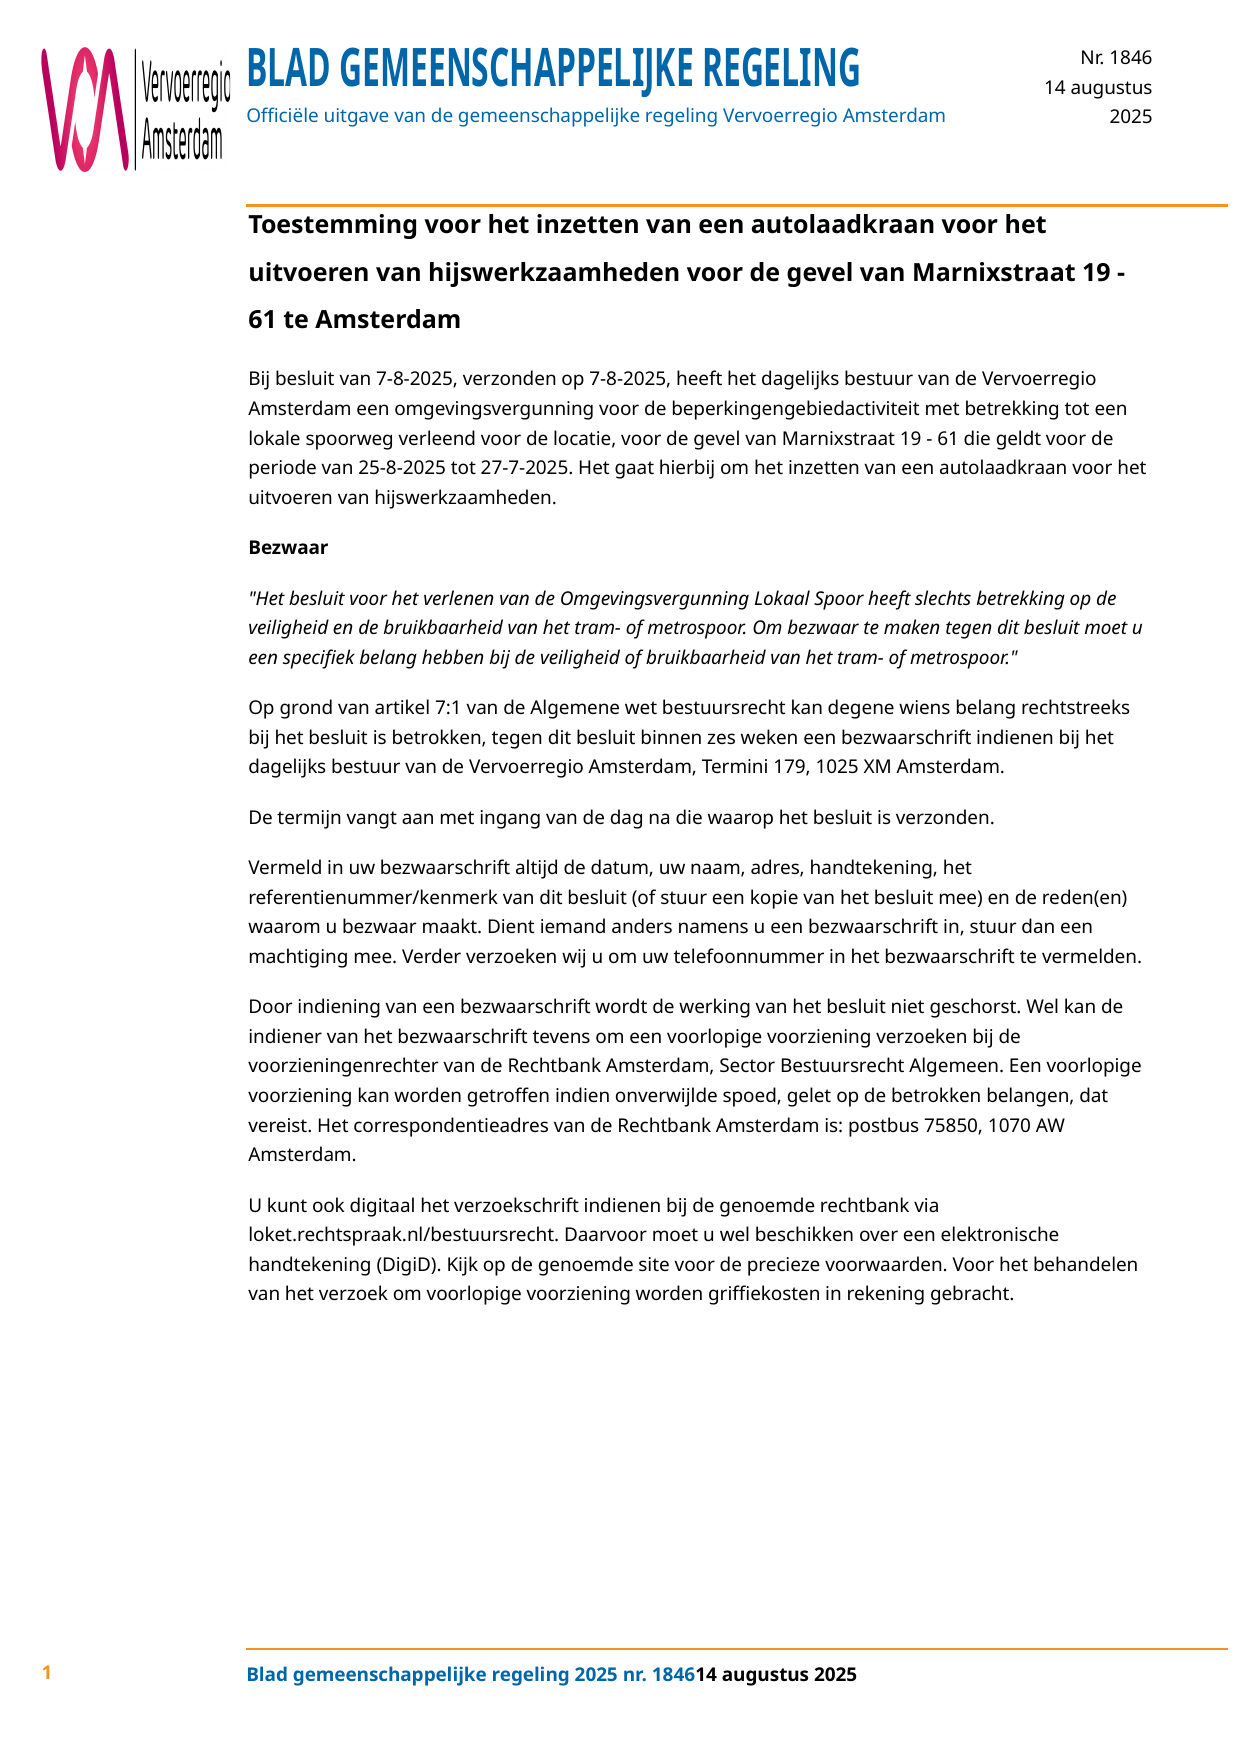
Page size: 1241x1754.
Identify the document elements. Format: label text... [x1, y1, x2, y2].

text Bezwaar [248, 534, 1152, 560]
text Vermeld in uw bezwaarschrift altijd de datum, uw naam, adres, handtekening, het referentienummer/kenmerk van dit besluit (of stuur een kopie van het besluit mee) en de reden(en) waarom u bezwaar maakt. Dient iemand anders namens u een bezwaarschrift in, stuur dan een machtiging mee. Verder verzoeken wij u om uw telefoonnummer in het bezwaarschrift te vermelden. [248, 854, 1152, 969]
text De termijn vangt aan met ingang van de dag na die waarop het besluit is verzonden. [248, 804, 1152, 829]
text Door indiening van een bezwaarschrift wordt de werking van het besluit niet geschorst. Wel kan de indiener van het bezwaarschrift tevens om een voorlopige voorziening verzoeken bij de voorzieningenrechter van de Rechtbank Amsterdam, Sector Bestuursrecht Algemeen. Een voorlopige voorziening kan worden getroffen indien onverwijlde spoed, gelet op de betrokken belangen, dat vereist. Het correspondentieadres van de Rechtbank Amsterdam is: postbus 75850, 1070 AW Amsterdam. [248, 993, 1152, 1167]
text "Het besluit voor het verlenen van de Omgevingsvergunning Lokaal Spoor heeft slechts betrekking op de veiligheid en de bruikbaarheid van het tram- of metrospoor. Om bezwaar te maken tegen dit besluit moet u een specifiek belang hebben bij de veiligheid of bruikbaarheid van het tram- of metrospoor." [248, 585, 1152, 669]
text Bij besluit van 7-8-2025, verzonden op 7-8-2025, heeft het dagelijks bestuur van de Vervoerregio Amsterdam een omgevingsvergunning voor de beperkingengebiedactiviteit met betrekking tot een lokale spoorweg verleend voor de locatie, voor de gevel van Marnixstraat 19 - 61 die geldt voor de periode van 25-8-2025 tot 27-7-2025. Het gaat hierbij om het inzetten van een autolaadkraan voor het uitvoeren van hijswerkzaamheden. [248, 366, 1152, 509]
picture [41, 47, 231, 172]
text Op grond van artikel 7:1 van de Algemene wet bestuursrecht kan degene wiens belang rechtstreeks bij het besluit is betrokken, tegen dit besluit binnen zes weken een bezwaarschrift indienen bij het dagelijks bestuur van de Vervoerregio Amsterdam, Termini 179, 1025 XM Amsterdam. [248, 694, 1152, 779]
text U kunt ook digitaal het verzoekschrift indienen bij de genoemde rechtbank via loket.rechtspraak.nl/bestuursrecht. Daarvoor moet u wel beschikken over een elektronische handtekening (DigiD). Kijk op de genoemde site voor de precieze voorwaarden. Voor het behandelen van het verzoek om voorlopige voorziening worden griffiekosten in rekening gebracht. [248, 1192, 1152, 1306]
text Toestemming voor het inzetten van een autolaadkraan voor het uitvoeren van hijswerkzaamheden voor de gevel van Marnixstraat 19 - 61 te Amsterdam [248, 207, 1152, 336]
